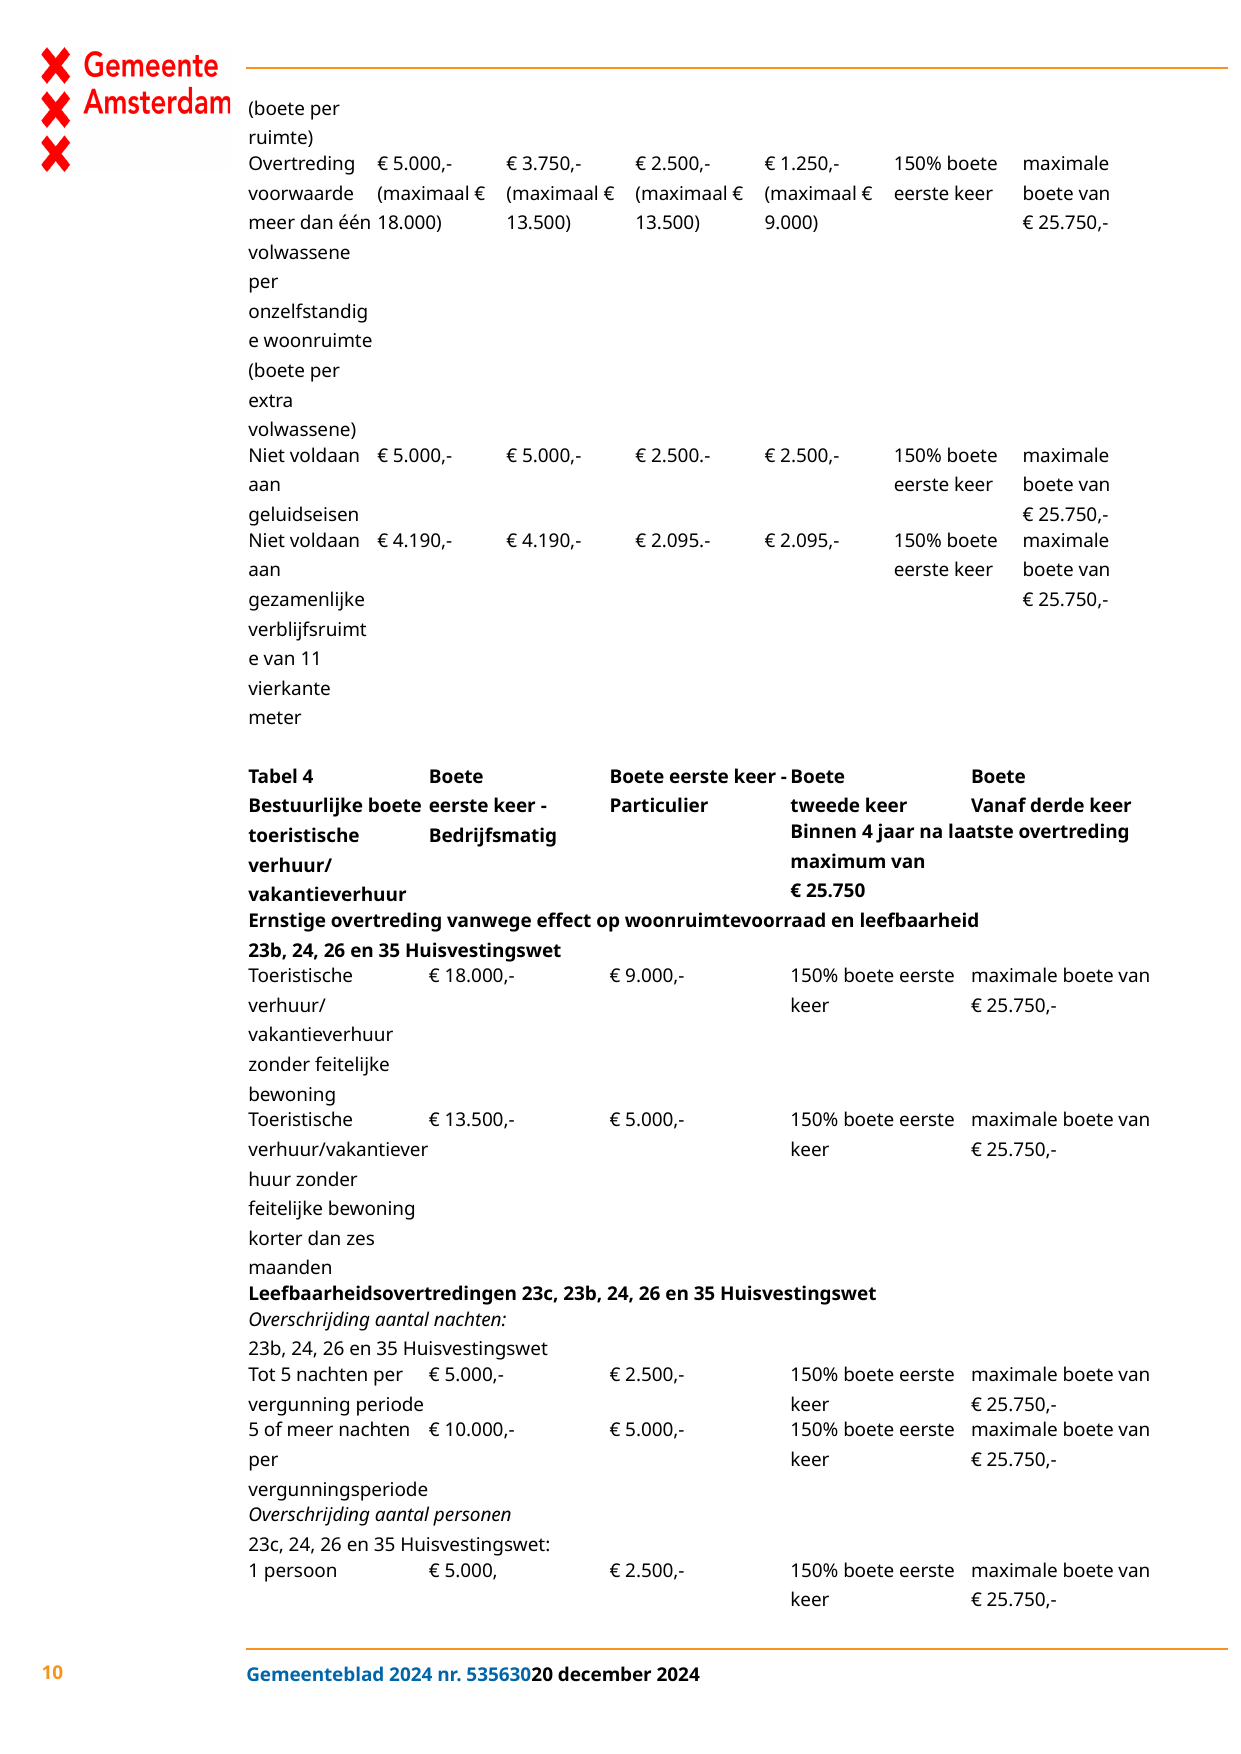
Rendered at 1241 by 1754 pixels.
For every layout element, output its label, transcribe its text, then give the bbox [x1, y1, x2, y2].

table_cell maximale boete van € 25.750,- [971, 1107, 1152, 1280]
table_cell 150% boete eerste keer [894, 150, 1022, 442]
table_cell 150% boete eerste keer [790, 963, 971, 1107]
picture [41, 47, 231, 172]
table_cell € 2.500,- [764, 442, 893, 527]
table_cell € 5.000,- [609, 1417, 790, 1501]
table_cell [894, 95, 1022, 150]
table_cell 1 persoon [248, 1557, 429, 1612]
table_cell maximale boete van € 25.750,- [1023, 150, 1152, 442]
table_cell Overschrijding aantal nachten: 23b, 24, 26 en 35 Huisvestingswet [248, 1306, 1152, 1361]
table_cell € 2.500,- [609, 1557, 790, 1612]
table_cell € 5.000,- [506, 442, 635, 527]
table_cell € 4.190,- [506, 527, 635, 730]
table_header Boete eerste keer - Particulier [609, 763, 790, 907]
table_cell 150% boete eerste keer [790, 1361, 971, 1417]
table_cell € 4.190,- [377, 527, 506, 730]
table_header Boete tweede keer [790, 763, 971, 818]
table_cell maximale boete van € 25.750,- [1023, 527, 1152, 730]
table_cell € 5.000,- [609, 1107, 790, 1280]
table_cell € 2.500,- [609, 1361, 790, 1417]
table_cell € 10.000,- [429, 1417, 609, 1501]
table_cell 150% boete eerste keer [790, 1557, 971, 1612]
table_cell € 2.500.- [635, 442, 764, 527]
table_cell € 9.000,- [609, 963, 790, 1107]
table_header Tabel 4 Bestuurlijke boete toeristische verhuur/ vakantieverhuur [248, 763, 429, 907]
table_cell [377, 95, 506, 150]
table_cell € 2.500,- (maximaal € 13.500) [635, 150, 764, 442]
table_cell Binnen 4 jaar na laatste overtreding maximum van € 25.750 [790, 819, 1152, 907]
table_cell Overtreding voorwaarde meer dan één volwassene per onzelfstandige woonruimte (boete per extra volwassene) [248, 150, 377, 442]
table_cell 5 of meer nachten per vergunningsperiode [248, 1417, 429, 1501]
table_cell [764, 95, 893, 150]
table_cell Tot 5 nachten per vergunning periode [248, 1361, 429, 1417]
table_cell € 5.000,- (maximaal € 18.000) [377, 150, 506, 442]
table_cell Toeristische verhuur/ vakantieverhuur zonder feitelijke bewoning [248, 963, 429, 1107]
table_cell € 5.000,- [429, 1361, 609, 1417]
table_header Boete eerste keer - Bedrijfsmatig [429, 763, 609, 907]
table_cell € 3.750,- (maximaal € 13.500) [506, 150, 635, 442]
table_cell maximale boete van € 25.750,- [971, 1361, 1152, 1417]
table_cell maximale boete van € 25.750,- [971, 1417, 1152, 1501]
table_cell Leefbaarheidsovertredingen 23c, 23b, 24, 26 en 35 Huisvestingswet [248, 1280, 1152, 1306]
table_cell (boete per ruimte) [248, 95, 377, 150]
table_cell € 5.000,- [377, 442, 506, 527]
table_cell [1023, 95, 1152, 150]
table_cell € 18.000,- [429, 963, 609, 1107]
table_cell maximale boete van € 25.750,- [971, 963, 1152, 1107]
table_cell Toeristische verhuur/vakantieverhuur zonder feitelijke bewoning korter dan zes maanden [248, 1107, 429, 1280]
table_cell [635, 95, 764, 150]
table_cell € 13.500,- [429, 1107, 609, 1280]
table_cell € 2.095,- [764, 527, 893, 730]
table_cell [506, 95, 635, 150]
table_cell maximale boete van € 25.750,- [1023, 442, 1152, 527]
table_cell € 2.095.- [635, 527, 764, 730]
table_cell Overschrijding aantal personen 23c, 24, 26 en 35 Huisvestingswet: [248, 1501, 1152, 1557]
table_cell 150% boete eerste keer [790, 1417, 971, 1501]
table_cell Niet voldaan aan geluidseisen [248, 442, 377, 527]
table_cell 150% boete eerste keer [790, 1107, 971, 1280]
table_cell 150% boete eerste keer [894, 442, 1022, 527]
table_cell 150% boete eerste keer [894, 527, 1022, 730]
table_cell € 1.250,- (maximaal € 9.000) [764, 150, 893, 442]
table_cell maximale boete van € 25.750,- [971, 1557, 1152, 1612]
table_header Boete Vanaf derde keer [971, 763, 1152, 818]
table_cell Ernstige overtreding vanwege effect op woonruimtevoorraad en leefbaarheid 23b, 24, 26 en 35 Huisvestingswet [248, 907, 1152, 962]
table_cell € 5.000, [429, 1557, 609, 1612]
table_cell Niet voldaan aan gezamenlijke verblijfsruimte van 11 vierkante meter [248, 527, 377, 730]
